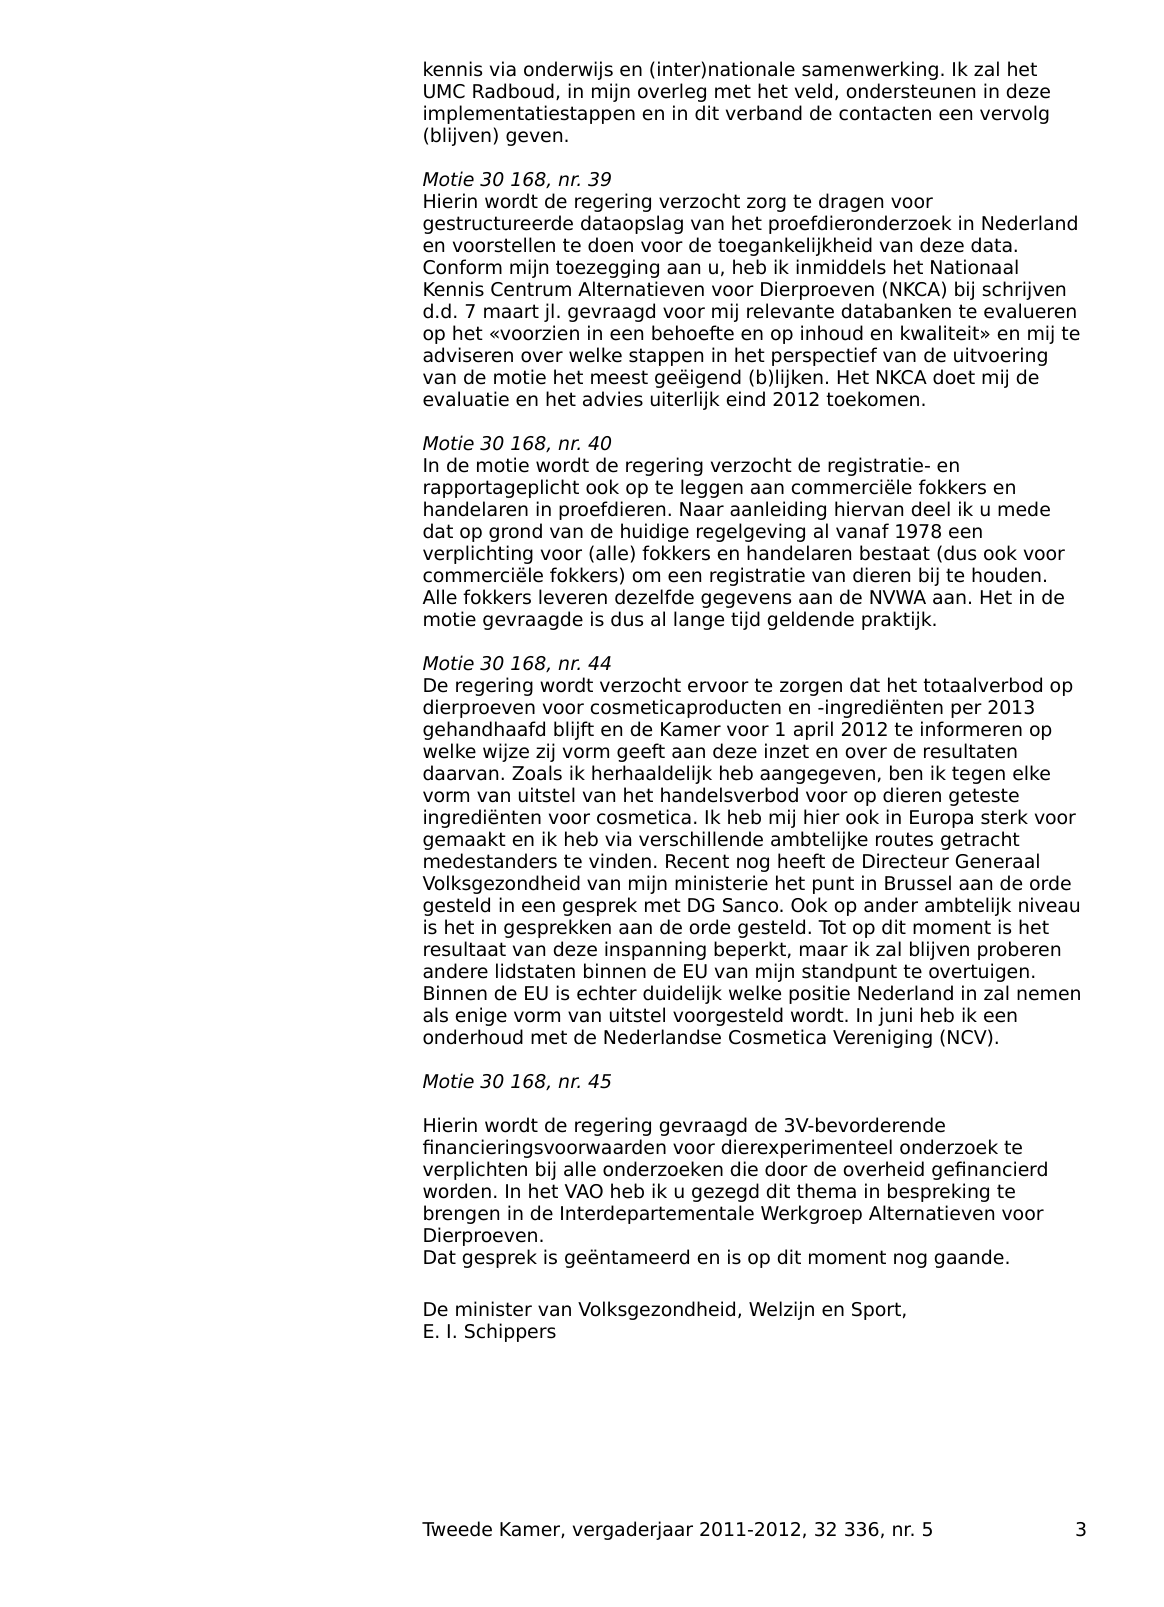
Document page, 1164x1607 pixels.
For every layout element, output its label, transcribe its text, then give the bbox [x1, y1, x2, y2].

text De minister van Volksgezondheid, Welzijn en Sport, E. I. Schippers [422, 1299, 1087, 1343]
text Hierin wordt de regering gevraagd de 3V-bevorderende financieringsvoorwaarden voor dierexperimenteel onderzoek te verplichten bij alle onderzoeken die door de overheid gefinancierd worden. In het VAO heb ik u gezegd dit thema in bespreking te brengen in de Interdepartementale Werkgroep Alternatieven voor Dierproeven. [422, 1115, 1087, 1247]
text kennis via onderwijs en (inter)nationale samenwerking. Ik zal het UMC Radboud, in mijn overleg met het veld, ondersteunen in deze implementatiestappen en in dit verband de contacten een vervolg (blijven) geven. [422, 59, 1087, 147]
subtitle Motie 30 168, nr. 40 [422, 433, 1087, 455]
text In de motie wordt de regering verzocht de registratie- en rapportageplicht ook op te leggen aan commerciële fokkers en handelaren in proefdieren. Naar aanleiding hiervan deel ik u mede dat op grond van de huidige regelgeving al vanaf 1978 een verplichting voor (alle) fokkers en handelaren bestaat (dus ook voor commerciële fokkers) om een registratie van dieren bij te houden. Alle fokkers leveren dezelfde gegevens aan de NVWA aan. Het in de motie gevraagde is dus al lange tijd geldende praktijk. [422, 455, 1087, 631]
subtitle Motie 30 168, nr. 45 [422, 1071, 1087, 1093]
text De regering wordt verzocht ervoor te zorgen dat het totaalverbod op dierproeven voor cosmeticaproducten en -ingrediënten per 2013 gehandhaafd blijft en de Kamer voor 1 april 2012 te informeren op welke wijze zij vorm geeft aan deze inzet en over de resultaten daarvan. Zoals ik herhaaldelijk heb aangegeven, ben ik tegen elke vorm van uitstel van het handelsverbod voor op dieren geteste ingrediënten voor cosmetica. Ik heb mij hier ook in Europa sterk voor gemaakt en ik heb via verschillende ambtelijke routes getracht medestanders te vinden. Recent nog heeft de Directeur Generaal Volksgezondheid van mijn ministerie het punt in Brussel aan de orde gesteld in een gesprek met DG Sanco. Ook op ander ambtelijk niveau is het in gesprekken aan de orde gesteld. Tot op dit moment is het resultaat van deze inspanning beperkt, maar ik zal blijven proberen andere lidstaten binnen de EU van mijn standpunt te overtuigen. Binnen de EU is echter duidelijk welke positie Nederland in zal nemen als enige vorm van uitstel voorgesteld wordt. In juni heb ik een onderhoud met de Nederlandse Cosmetica Vereniging (NCV). [422, 675, 1087, 1049]
subtitle Motie 30 168, nr. 39 [422, 169, 1087, 191]
text Hierin wordt de regering verzocht zorg te dragen voor gestructureerde dataopslag van het proefdieronderzoek in Nederland en voorstellen te doen voor de toegankelijkheid van deze data. Conform mijn toezegging aan u, heb ik inmiddels het Nationaal Kennis Centrum Alternatieven voor Dierproeven (NKCA) bij schrijven d.d. 7 maart jl. gevraagd voor mij relevante databanken te evalueren op het «voorzien in een behoefte en op inhoud en kwaliteit» en mij te adviseren over welke stappen in het perspectief van de uitvoering van de motie het meest geëigend (b)lijken. Het NKCA doet mij de evaluatie en het advies uiterlijk eind 2012 toekomen. [422, 191, 1087, 411]
subtitle Motie 30 168, nr. 44 [422, 653, 1087, 675]
text Dat gesprek is geëntameerd en is op dit moment nog gaande. [422, 1247, 1087, 1269]
